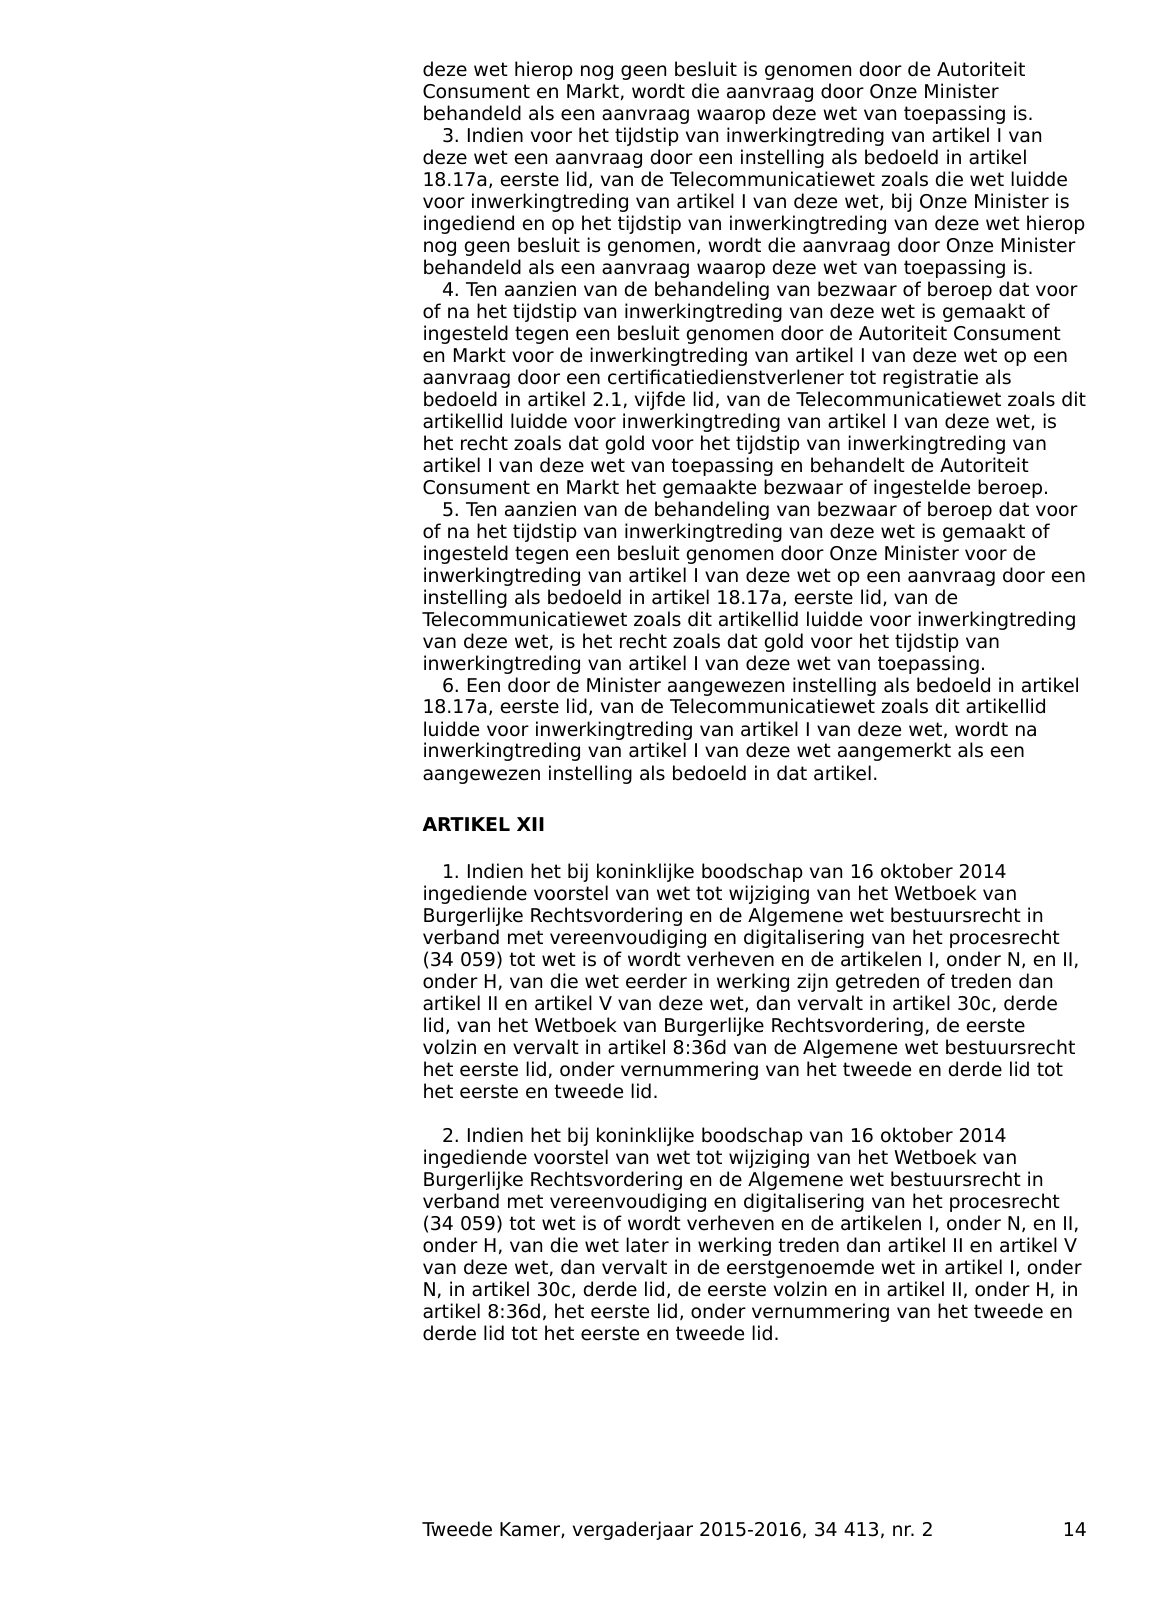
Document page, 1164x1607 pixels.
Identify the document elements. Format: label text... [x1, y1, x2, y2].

subtitle ARTIKEL XII [422, 814, 1087, 836]
text deze wet hierop nog geen besluit is genomen door de Autoriteit Consument en Markt, wordt die aanvraag door Onze Minister behandeld als een aanvraag waarop deze wet van toepassing is. [422, 59, 1087, 125]
text 3. Indien voor het tijdstip van inwerkingtreding van artikel I van deze wet een aanvraag door een instelling als bedoeld in artikel 18.17a, eerste lid, van de Telecommunicatiewet zoals die wet luidde voor inwerkingtreding van artikel I van deze wet, bij Onze Minister is ingediend en op het tijdstip van inwerkingtreding van deze wet hierop nog geen besluit is genomen, wordt die aanvraag door Onze Minister behandeld als een aanvraag waarop deze wet van toepassing is. [422, 125, 1087, 279]
text 4. Ten aanzien van de behandeling van bezwaar of beroep dat voor of na het tijdstip van inwerkingtreding van deze wet is gemaakt of ingesteld tegen een besluit genomen door de Autoriteit Consument en Markt voor de inwerkingtreding van artikel I van deze wet op een aanvraag door een certificatiedienstverlener tot registratie als bedoeld in artikel 2.1, vijfde lid, van de Telecommunicatiewet zoals dit artikellid luidde voor inwerkingtreding van artikel I van deze wet, is het recht zoals dat gold voor het tijdstip van inwerkingtreding van artikel I van deze wet van toepassing en behandelt de Autoriteit Consument en Markt het gemaakte bezwaar of ingestelde beroep. [422, 279, 1087, 499]
text 5. Ten aanzien van de behandeling van bezwaar of beroep dat voor of na het tijdstip van inwerkingtreding van deze wet is gemaakt of ingesteld tegen een besluit genomen door Onze Minister voor de inwerkingtreding van artikel I van deze wet op een aanvraag door een instelling als bedoeld in artikel 18.17a, eerste lid, van de Telecommunicatiewet zoals dit artikellid luidde voor inwerkingtreding van deze wet, is het recht zoals dat gold voor het tijdstip van inwerkingtreding van artikel I van deze wet van toepassing. [422, 499, 1087, 674]
text 1. Indien het bij koninklijke boodschap van 16 oktober 2014 ingediende voorstel van wet tot wijziging van het Wetboek van Burgerlijke Rechtsvordering en de Algemene wet bestuursrecht in verband met vereenvoudiging en digitalisering van het procesrecht (34 059) tot wet is of wordt verheven en de artikelen I, onder N, en II, onder H, van die wet eerder in werking zijn getreden of treden dan artikel II en artikel V van deze wet, dan vervalt in artikel 30c, derde lid, van het Wetboek van Burgerlijke Rechtsvordering, de eerste volzin en vervalt in artikel 8:36d van de Algemene wet bestuursrecht het eerste lid, onder vernummering van het tweede en derde lid tot het eerste en tweede lid. [422, 861, 1087, 1103]
text 2. Indien het bij koninklijke boodschap van 16 oktober 2014 ingediende voorstel van wet tot wijziging van het Wetboek van Burgerlijke Rechtsvordering en de Algemene wet bestuursrecht in verband met vereenvoudiging en digitalisering van het procesrecht (34 059) tot wet is of wordt verheven en de artikelen I, onder N, en II, onder H, van die wet later in werking treden dan artikel II en artikel V van deze wet, dan vervalt in de eerstgenoemde wet in artikel I, onder N, in artikel 30c, derde lid, de eerste volzin en in artikel II, onder H, in artikel 8:36d, het eerste lid, onder vernummering van het tweede en derde lid tot het eerste en tweede lid. [422, 1125, 1087, 1345]
text 6. Een door de Minister aangewezen instelling als bedoeld in artikel 18.17a, eerste lid, van de Telecommunicatiewet zoals dit artikellid luidde voor inwerkingtreding van artikel I van deze wet, wordt na inwerkingtreding van artikel I van deze wet aangemerkt als een aangewezen instelling als bedoeld in dat artikel. [422, 674, 1087, 784]
